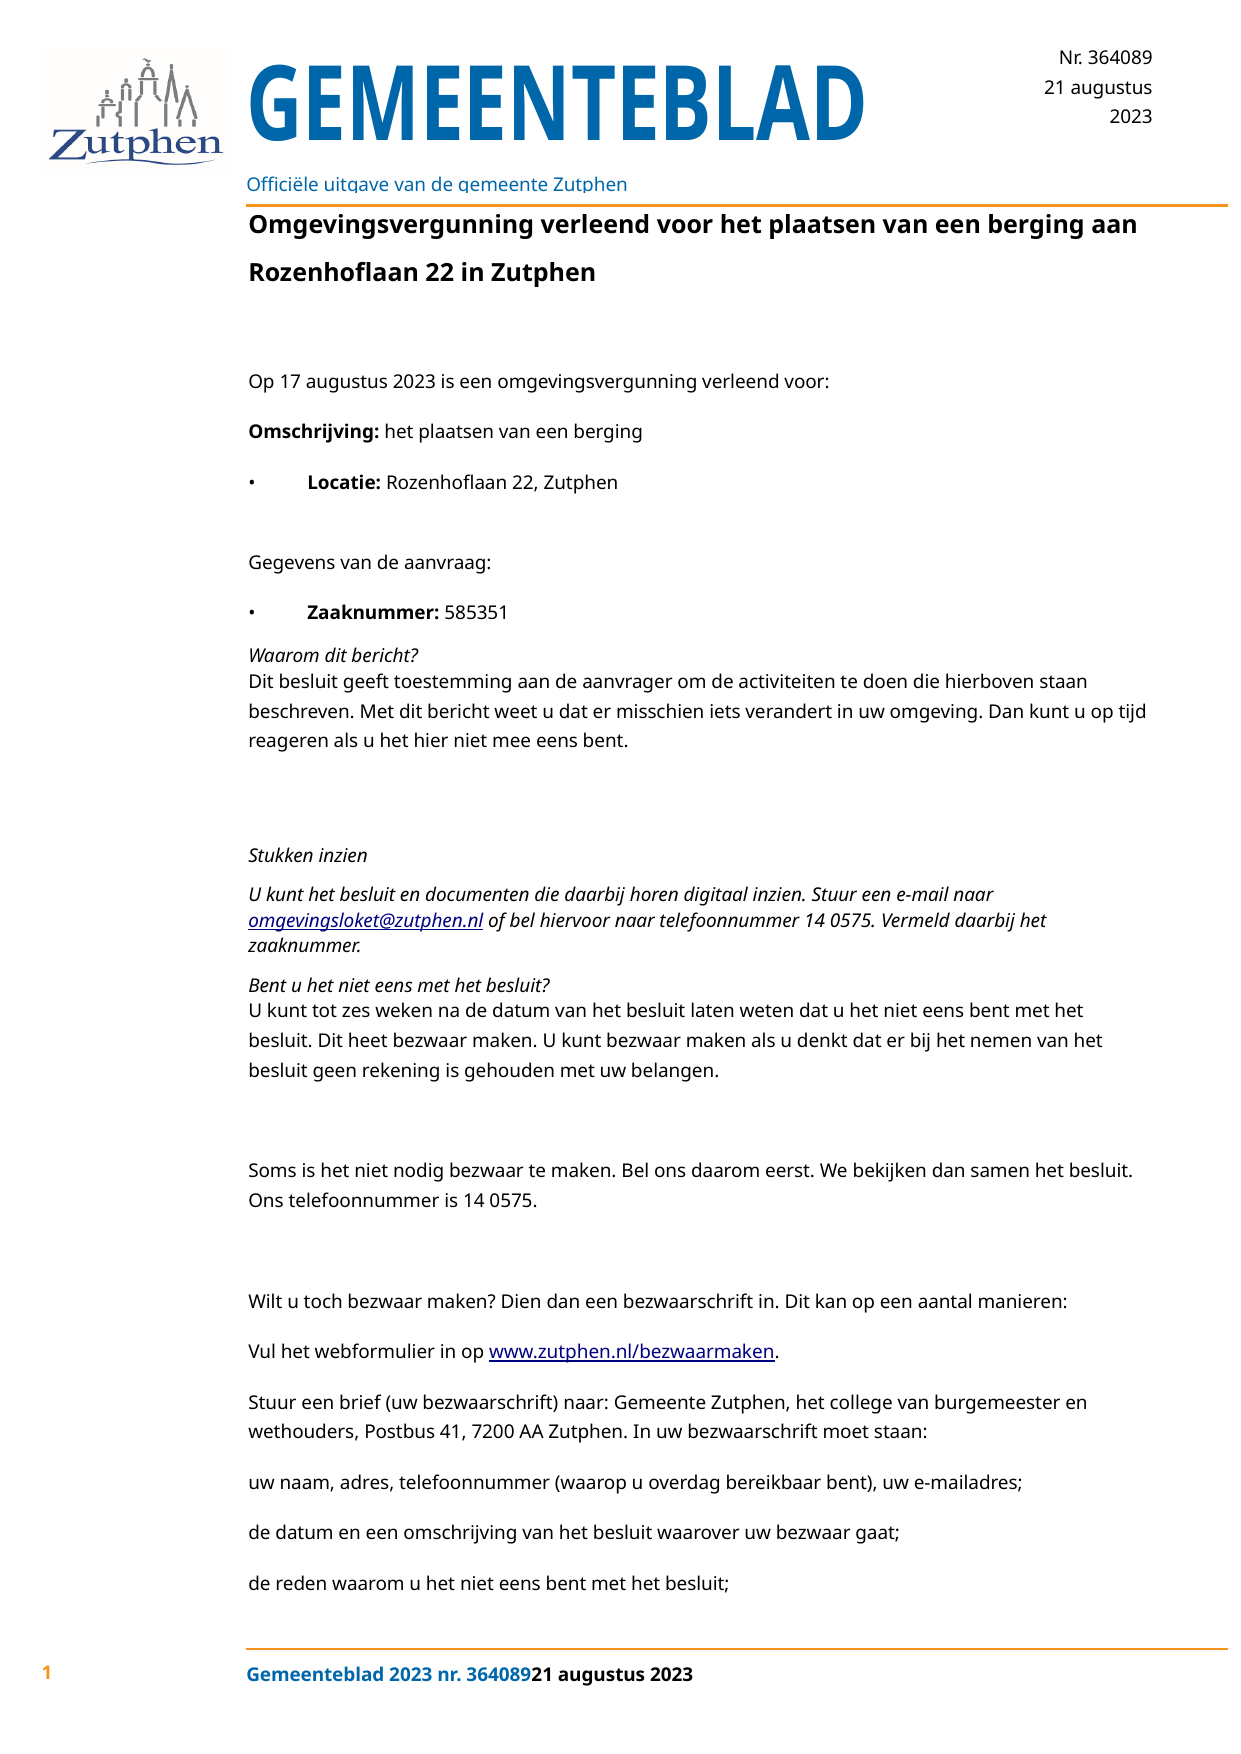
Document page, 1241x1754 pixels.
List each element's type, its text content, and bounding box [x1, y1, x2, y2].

text Vul het webformulier in op www.zutphen.nl/bezwaarmaken. [248, 1338, 1152, 1364]
text Soms is het niet nodig bezwaar te maken. Bel ons daarom eerst. We bekijken dan samen het besluit. Ons telefoonnummer is 14 0575. [248, 1158, 1152, 1213]
text Dit besluit geeft toestemming aan de aanvrager om de activiteiten te doen die hierboven staan beschreven. Met dit bericht weet u dat er misschien iets verandert in uw omgeving. Dan kunt u op tijd reageren als u het hier niet mee eens bent. [248, 668, 1152, 753]
text Omschrijving: het plaatsen van een berging [248, 419, 1152, 444]
list Locatie: Rozenhoflaan 22, Zutphen [248, 469, 1152, 495]
text U kunt het besluit en documenten die daarbij horen digitaal inzien. Stuur een e-mail naar omgevingsloket@zutphen.nl of bel hiervoor naar telefoonnummer 14 0575. Vermeld daarbij het zaaknummer. [248, 881, 1152, 958]
text Gegevens van de aanvraag: [248, 549, 1152, 575]
list Zaaknummer: 585351 [248, 599, 1152, 625]
picture [41, 47, 231, 172]
text de reden waarom u het niet eens bent met het besluit; [248, 1570, 1152, 1596]
text Bent u het niet eens met het besluit? [248, 972, 1152, 998]
text de datum en een omschrijving van het besluit waarover uw bezwaar gaat; [248, 1519, 1152, 1545]
text Op 17 augustus 2023 is een omgevingsvergunning verleend voor: [248, 368, 1152, 394]
text uw naam, adres, telefoonnummer (waarop u overdag bereikbaar bent), uw e-mailadres; [248, 1469, 1152, 1495]
text Stuur een brief (uw bezwaarschrift) naar: Gemeente Zutphen, het college van burgemeester en wethouders, Postbus 41, 7200 AA Zutphen. In uw bezwaarschrift moet staan: [248, 1389, 1152, 1444]
text Stukken inzien [248, 842, 1152, 868]
text U kunt tot zes weken na de datum van het besluit laten weten dat u het niet eens bent met het besluit. Dit heet bezwaar maken. U kunt bezwaar maken als u denkt dat er bij het nemen van het besluit geen rekening is gehouden met uw belangen. [248, 998, 1152, 1083]
text Omgevingsvergunning verleend voor het plaatsen van een berging aan Rozenhoflaan 22 in Zutphen [248, 207, 1152, 288]
text Waarom dit bericht? [248, 643, 1152, 668]
text Wilt u toch bezwaar maken? Dien dan een bezwaarschrift in. Dit kan op een aantal manieren: [248, 1288, 1152, 1314]
